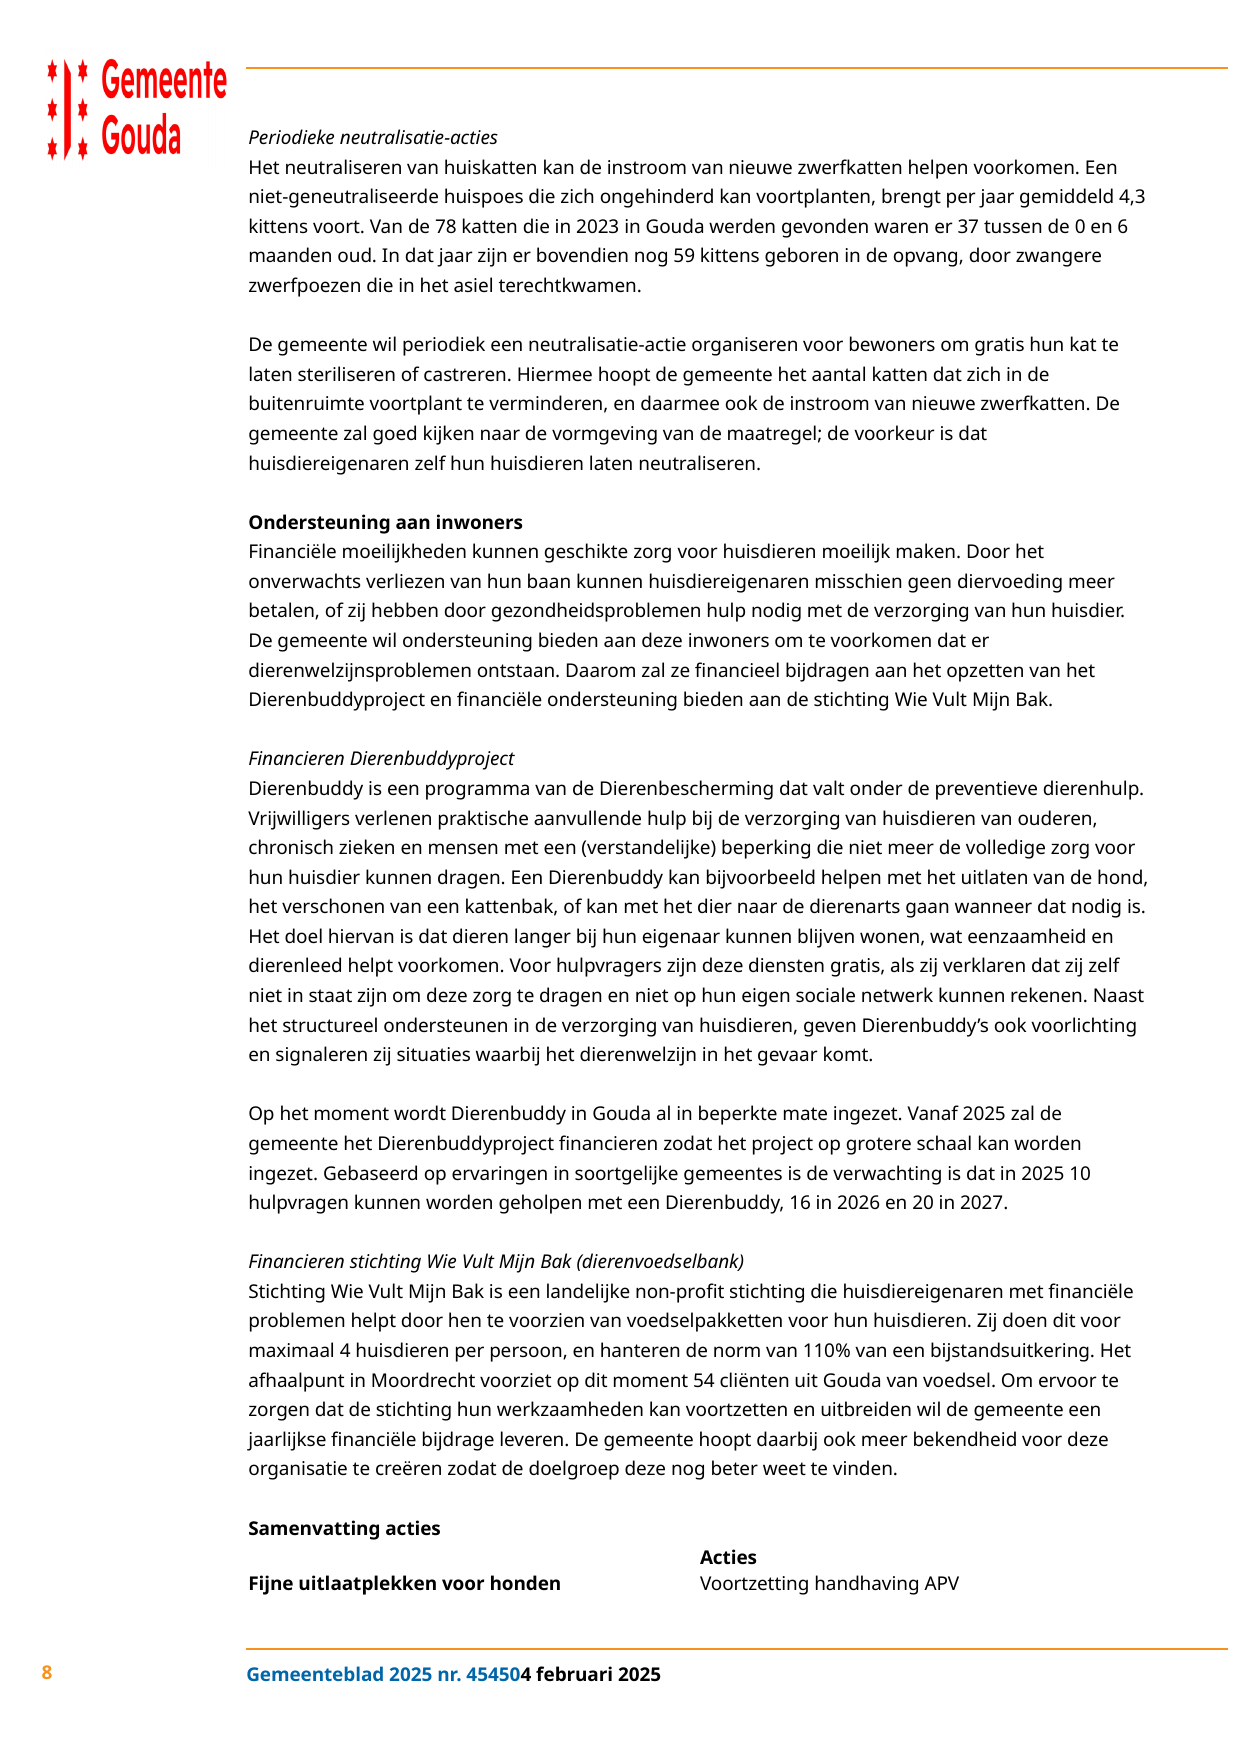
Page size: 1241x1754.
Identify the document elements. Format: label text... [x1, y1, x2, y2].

table_header Acties [700, 1545, 1152, 1570]
table_cell Fijne uitlaatplekken voor honden [248, 1570, 700, 1596]
text Samenvatting acties [248, 1515, 1152, 1541]
table_cell Voortzetting handhaving APV [700, 1570, 1152, 1596]
text Op het moment wordt Dierenbuddy in Gouda al in beperkte mate ingezet. Vanaf 2025 zal de gemeente het Dierenbuddyproject financieren zodat het project op grotere schaal kan worden ingezet. Gebaseerd op ervaringen in soortgelijke gemeentes is de verwachting is dat in 2025 10 hulpvragen kunnen worden geholpen met een Dierenbuddy, 16 in 2026 en 20 in 2027. [248, 1101, 1152, 1215]
text Financieren Dierenbuddyproject [248, 746, 1152, 771]
text De gemeente wil periodiek een neutralisatie-actie organiseren voor bewoners om gratis hun kat te laten steriliseren of castreren. Hiermee hoopt de gemeente het aantal katten dat zich in de buitenruimte voortplant te verminderen, en daarmee ook de instroom van nieuwe zwerfkatten. De gemeente zal goed kijken naar de vormgeving van de maatregel; de voorkeur is dat huisdiereigenaren zelf hun huisdieren laten neutraliseren. [248, 331, 1152, 476]
text Ondersteuning aan inwoners [248, 509, 1152, 535]
picture [41, 47, 231, 172]
text Financieren stichting Wie Vult Mijn Bak (dierenvoedselbank) [248, 1248, 1152, 1274]
text Stichting Wie Vult Mijn Bak is een landelijke non-profit stichting die huisdiereigenaren met financiële problemen helpt door hen te voorzien van voedselpakketten voor hun huisdieren. Zij doen dit voor maximaal 4 huisdieren per persoon, en hanteren de norm van 110% van een bijstandsuitkering. Het afhaalpunt in Moordrecht voorziet op dit moment 54 cliënten uit Gouda van voedsel. Om ervoor te zorgen dat de stichting hun werkzaamheden kan voortzetten en uitbreiden wil de gemeente een jaarlijkse financiële bijdrage leveren. De gemeente hoopt daarbij ook meer bekendheid voor deze organisatie te creëren zodat de doelgroep deze nog beter weet te vinden. [248, 1278, 1152, 1481]
text Dierenbuddy is een programma van de Dierenbescherming dat valt onder de preventieve dierenhulp. Vrijwilligers verlenen praktische aanvullende hulp bij de verzorging van huisdieren van ouderen, chronisch zieken en mensen met een (verstandelijke) beperking die niet meer de volledige zorg voor hun huisdier kunnen dragen. Een Dierenbuddy kan bijvoorbeeld helpen met het uitlaten van de hond, het verschonen van een kattenbak, of kan met het dier naar de dierenarts gaan wanneer dat nodig is. Het doel hiervan is dat dieren langer bij hun eigenaar kunnen blijven wonen, wat eenzaamheid en dierenleed helpt voorkomen. Voor hulpvragers zijn deze diensten gratis, als zij verklaren dat zij zelf niet in staat zijn om deze zorg te dragen en niet op hun eigen sociale netwerk kunnen rekenen. Naast het structureel ondersteunen in de verzorging van huisdieren, geven Dierenbuddy’s ook voorlichting en signaleren zij situaties waarbij het dierenwelzijn in het gevaar komt. [248, 775, 1152, 1067]
table_header [248, 1545, 700, 1570]
text Periodieke neutralisatie-acties [248, 124, 1152, 150]
text Het neutraliseren van huiskatten kan de instroom van nieuwe zwerfkatten helpen voorkomen. Een niet-geneutraliseerde huispoes die zich ongehinderd kan voortplanten, brengt per jaar gemiddeld 4,3 kittens voort. Van de 78 katten die in 2023 in Gouda werden gevonden waren er 37 tussen de 0 en 6 maanden oud. In dat jaar zijn er bovendien nog 59 kittens geboren in de opvang, door zwangere zwerfpoezen die in het asiel terechtkwamen. [248, 154, 1152, 298]
text Financiële moeilijkheden kunnen geschikte zorg voor huisdieren moeilijk maken. Door het onverwachts verliezen van hun baan kunnen huisdiereigenaren misschien geen diervoeding meer betalen, of zij hebben door gezondheidsproblemen hulp nodig met de verzorging van hun huisdier. De gemeente wil ondersteuning bieden aan deze inwoners om te voorkomen dat er dierenwelzijnsproblemen ontstaan. Daarom zal ze financieel bijdragen aan het opzetten van het Dierenbuddyproject en financiële ondersteuning bieden aan de stichting Wie Vult Mijn Bak. [248, 538, 1152, 712]
